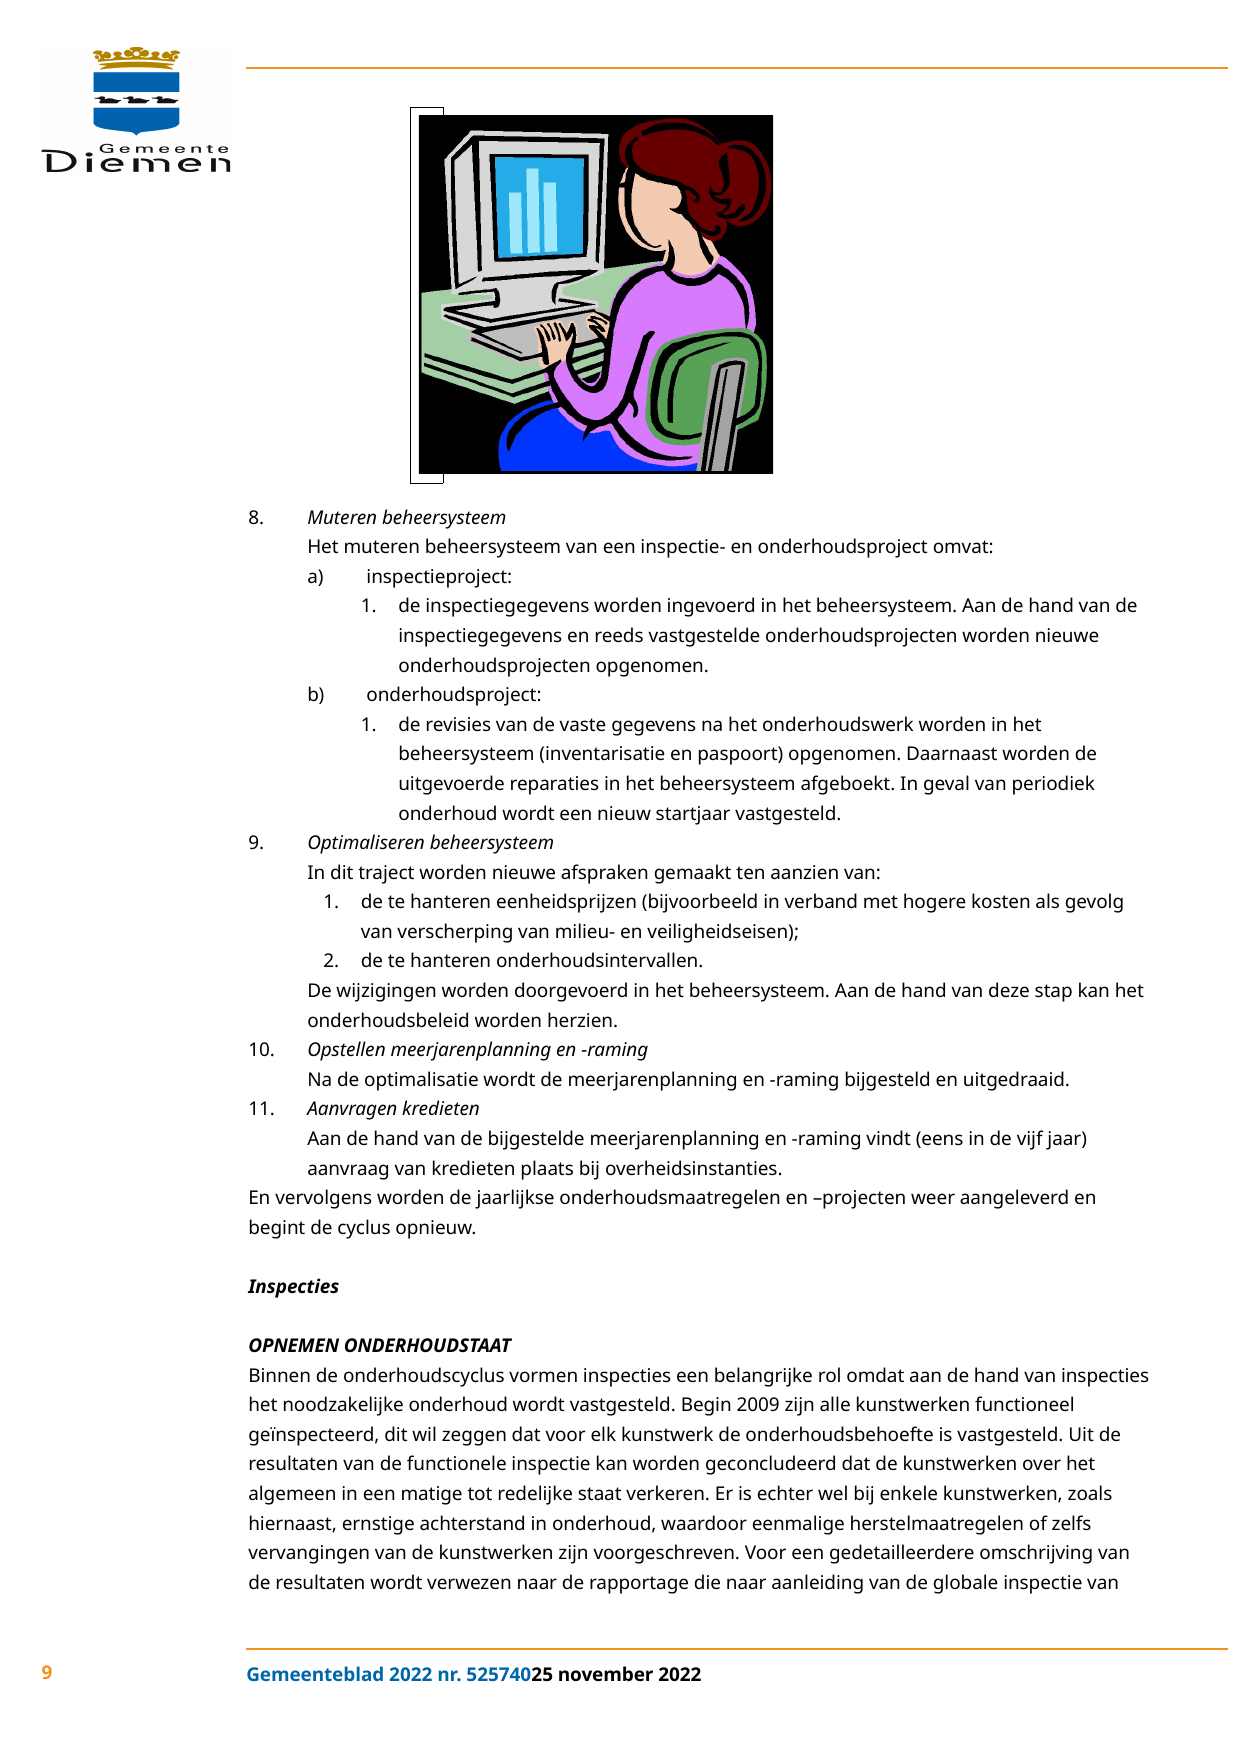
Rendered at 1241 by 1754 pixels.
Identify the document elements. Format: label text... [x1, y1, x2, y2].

text OPNEMEN ONDERHOUDSTAAT [248, 1332, 1152, 1358]
list In dit traject worden nieuwe afspraken gemaakt ten aanzien van: [248, 859, 1152, 884]
list de revisies van de vaste gegevens na het onderhoudswerk worden in het beheersysteem (inventarisatie en paspoort) opgenomen. Daarnaast worden de uitgevoerde reparaties in het beheersysteem afgeboekt. In geval van periodiek onderhoud wordt een nieuw startjaar vastgesteld. [361, 711, 1152, 825]
list de inspectiegegevens worden ingevoerd in het beheersysteem. Aan de hand van de inspectiegegevens en reeds vastgestelde onderhoudsprojecten worden nieuwe onderhoudsprojecten opgenomen. [361, 593, 1152, 677]
list Muteren beheersysteem [248, 504, 1152, 529]
list Het muteren beheersysteem van een inspectie- en onderhoudsproject omvat: [248, 533, 1152, 559]
picture [41, 47, 231, 172]
text En vervolgens worden de jaarlijkse onderhoudsmaatregelen en –projecten weer aangeleverd en begint de cyclus opnieuw. [248, 1184, 1152, 1239]
list Optimaliseren beheersysteem [248, 829, 1152, 855]
list inspectieproject: [307, 563, 1152, 589]
picture [418, 115, 774, 474]
text Binnen de onderhoudscyclus vormen inspecties een belangrijke rol omdat aan de hand van inspecties het noodzakelijke onderhoud wordt vastgesteld. Begin 2009 zijn alle kunstwerken functioneel geïnspecteerd, dit wil zeggen dat voor elk kunstwerk de onderhoudsbehoefte is vastgesteld. Uit de resultaten van de functionele inspectie kan worden geconcludeerd dat de kunstwerken over het algemeen in een matige tot redelijke staat verkeren. Er is echter wel bij enkele kunstwerken, zoals hiernaast, ernstige achterstand in onderhoud, waardoor eenmalige herstelmaatregelen of zelfs vervangingen van de kunstwerken zijn voorgeschreven. Voor een gedetailleerdere omschrijving van de resultaten wordt verwezen naar de rapportage die naar aanleiding van de globale inspectie van [248, 1362, 1152, 1594]
list De wijzigingen worden doorgevoerd in het beheersysteem. Aan de hand van deze stap kan het onderhoudsbeleid worden herzien. [248, 977, 1152, 1032]
list Na de optimalisatie wordt de meerjarenplanning en -raming bijgesteld en uitgedraaid. [248, 1066, 1152, 1092]
list de te hanteren onderhoudsintervallen. [323, 948, 1152, 973]
list onderhoudsproject: [307, 681, 1152, 707]
list Aanvragen kredieten [248, 1096, 1152, 1121]
list Opstellen meerjarenplanning en -raming [248, 1036, 1152, 1062]
text Inspecties [248, 1273, 1152, 1299]
list de te hanteren eenheidsprijzen (bijvoorbeeld in verband met hogere kosten als gevolg van verscherping van milieu- en veiligheidseisen); [323, 888, 1152, 944]
list Aan de hand van de bijgestelde meerjarenplanning en -raming vindt (eens in de vijf jaar) aanvraag van kredieten plaats bij overheidsinstanties. [248, 1125, 1152, 1180]
